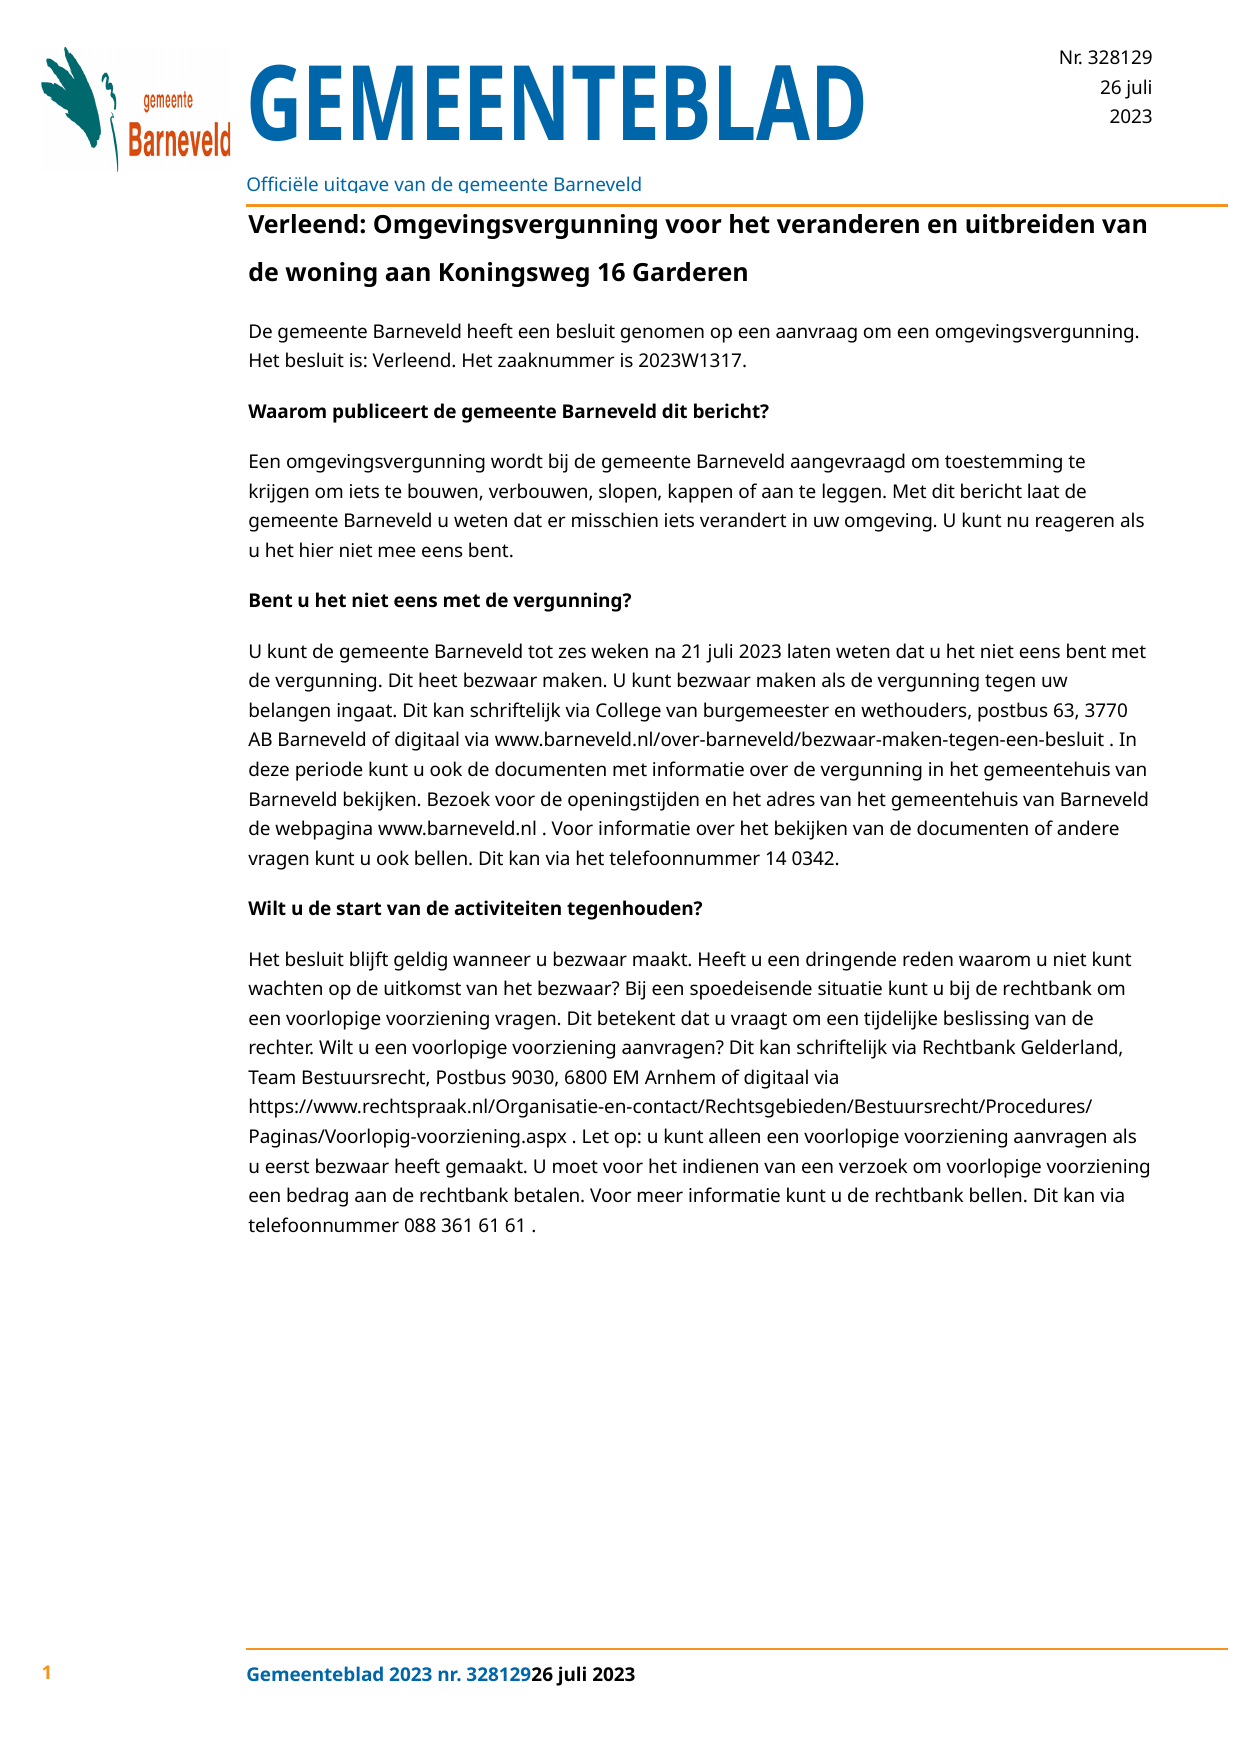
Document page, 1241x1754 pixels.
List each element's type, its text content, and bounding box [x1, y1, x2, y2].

text Wilt u de start van de activiteiten tegenhouden? [248, 895, 1152, 921]
text Het besluit blijft geldig wanneer u bezwaar maakt. Heeft u een dringende reden waarom u niet kunt wachten op de uitkomst van het bezwaar? Bij een spoedeisende situatie kunt u bij de rechtbank om een voorlopige voorziening vragen. Dit betekent dat u vraagt om een tijdelijke beslissing van de rechter. Wilt u een voorlopige voorziening aanvragen? Dit kan schriftelijk via Rechtbank Gelderland, Team Bestuursrecht, Postbus 9030, 6800 EM Arnhem of digitaal via https://www.rechtspraak.nl/Organisatie-en-contact/Rechtsgebieden/Bestuursrecht/Procedures/Paginas/Voorlopig-voorziening.aspx . Let op: u kunt alleen een voorlopige voorziening aanvragen als u eerst bezwaar heeft gemaakt. U moet voor het indienen van een verzoek om voorlopige voorziening een bedrag aan de rechtbank betalen. Voor meer informatie kunt u de rechtbank bellen. Dit kan via telefoonnummer 088 361 61 61 . [248, 946, 1152, 1238]
picture [41, 47, 231, 172]
text Bent u het niet eens met de vergunning? [248, 587, 1152, 613]
text Waarom publiceert de gemeente Barneveld dit bericht? [248, 398, 1152, 424]
text Verleend: Omgevingsvergunning voor het veranderen en uitbreiden van de woning aan Koningsweg 16 Garderen [248, 207, 1152, 288]
text Een omgevingsvergunning wordt bij de gemeente Barneveld aangevraagd om toestemming te krijgen om iets te bouwen, verbouwen, slopen, kappen of aan te leggen. Met dit bericht laat de gemeente Barneveld u weten dat er misschien iets verandert in uw omgeving. U kunt nu reageren als u het hier niet mee eens bent. [248, 448, 1152, 563]
text U kunt de gemeente Barneveld tot zes weken na 21 juli 2023 laten weten dat u het niet eens bent met de vergunning. Dit heet bezwaar maken. U kunt bezwaar maken als de vergunning tegen uw belangen ingaat. Dit kan schriftelijk via College van burgemeester en wethouders, postbus 63, 3770 AB Barneveld of digitaal via www.barneveld.nl/over-barneveld/bezwaar-maken-tegen-een-besluit . In deze periode kunt u ook de documenten met informatie over de vergunning in het gemeentehuis van Barneveld bekijken. Bezoek voor de openingstijden en het adres van het gemeentehuis van Barneveld de webpagina www.barneveld.nl . Voor informatie over het bekijken van de documenten of andere vragen kunt u ook bellen. Dit kan via het telefoonnummer 14 0342. [248, 638, 1152, 871]
text De gemeente Barneveld heeft een besluit genomen op een aanvraag om een omgevingsvergunning. Het besluit is: Verleend. Het zaaknummer is 2023W1317. [248, 318, 1152, 373]
